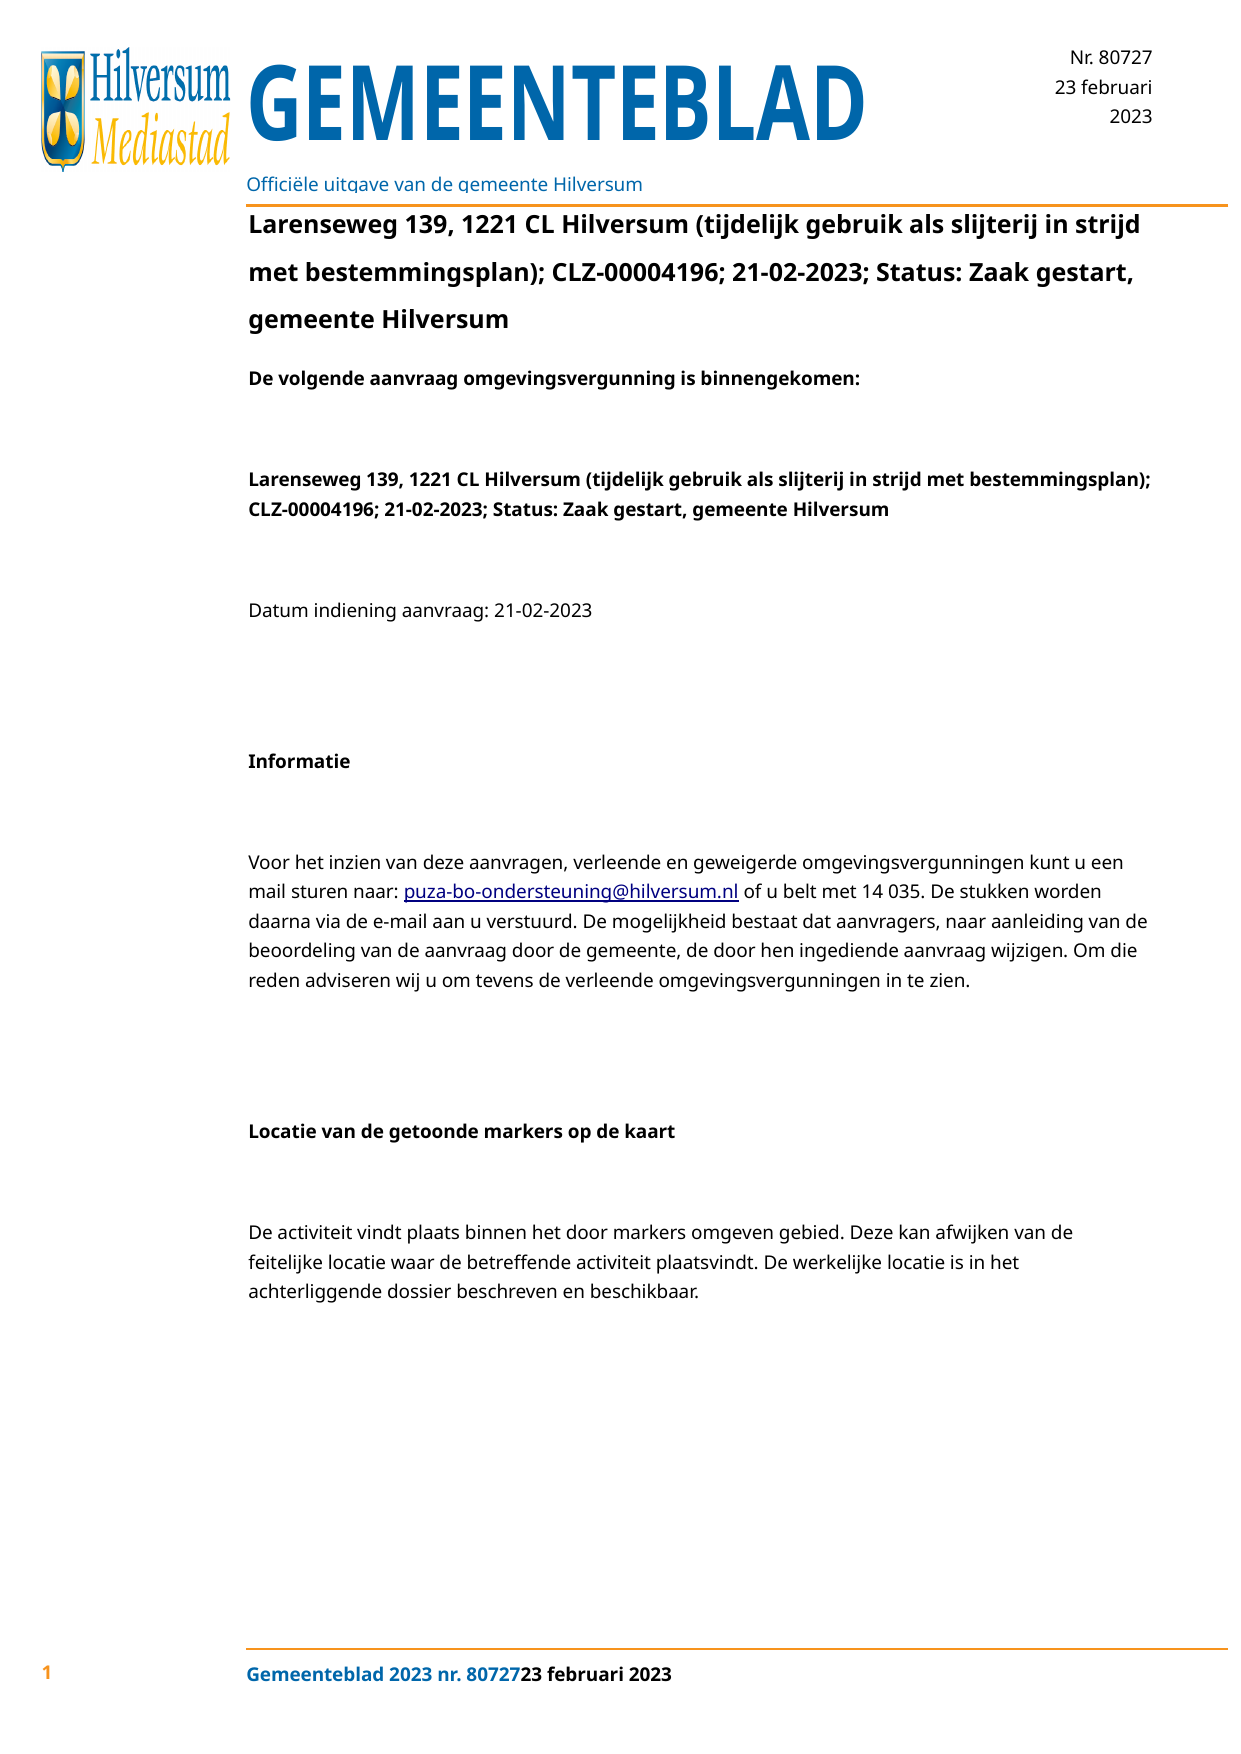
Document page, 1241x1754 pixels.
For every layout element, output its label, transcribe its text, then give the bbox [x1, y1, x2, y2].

picture [41, 47, 231, 172]
text Larenseweg 139, 1221 CL Hilversum (tijdelijk gebruik als slijterij in strijd met bestemmingsplan); CLZ-00004196; 21-02-2023; Status: Zaak gestart, gemeente Hilversum [248, 207, 1152, 336]
text Voor het inzien van deze aanvragen, verleende en geweigerde omgevingsvergunningen kunt u een mail sturen naar: puza-bo-ondersteuning@hilversum.nl of u belt met 14 035. De stukken worden daarna via de e-mail aan u verstuurd. De mogelijkheid bestaat dat aanvragers, naar aanleiding van de beoordeling van de aanvraag door de gemeente, de door hen ingediende aanvraag wijzigen. Om die reden adviseren wij u om tevens de verleende omgevingsvergunningen in te zien. [248, 849, 1152, 993]
text Larenseweg 139, 1221 CL Hilversum (tijdelijk gebruik als slijterij in strijd met bestemmingsplan); CLZ-00004196; 21-02-2023; Status: Zaak gestart, gemeente Hilversum [248, 466, 1152, 522]
text De activiteit vindt plaats binnen het door markers omgeven gebied. Deze kan afwijken van de feitelijke locatie waar de betreffende activiteit plaatsvindt. De werkelijke locatie is in het achterliggende dossier beschreven en beschikbaar. [248, 1219, 1152, 1304]
text Datum indiening aanvraag: 21-02-2023 [248, 597, 1152, 622]
text Informatie [248, 748, 1152, 774]
text De volgende aanvraag omgevingsvergunning is binnengekomen: [248, 366, 1152, 391]
text Locatie van de getoonde markers op de kaart [248, 1118, 1152, 1144]
